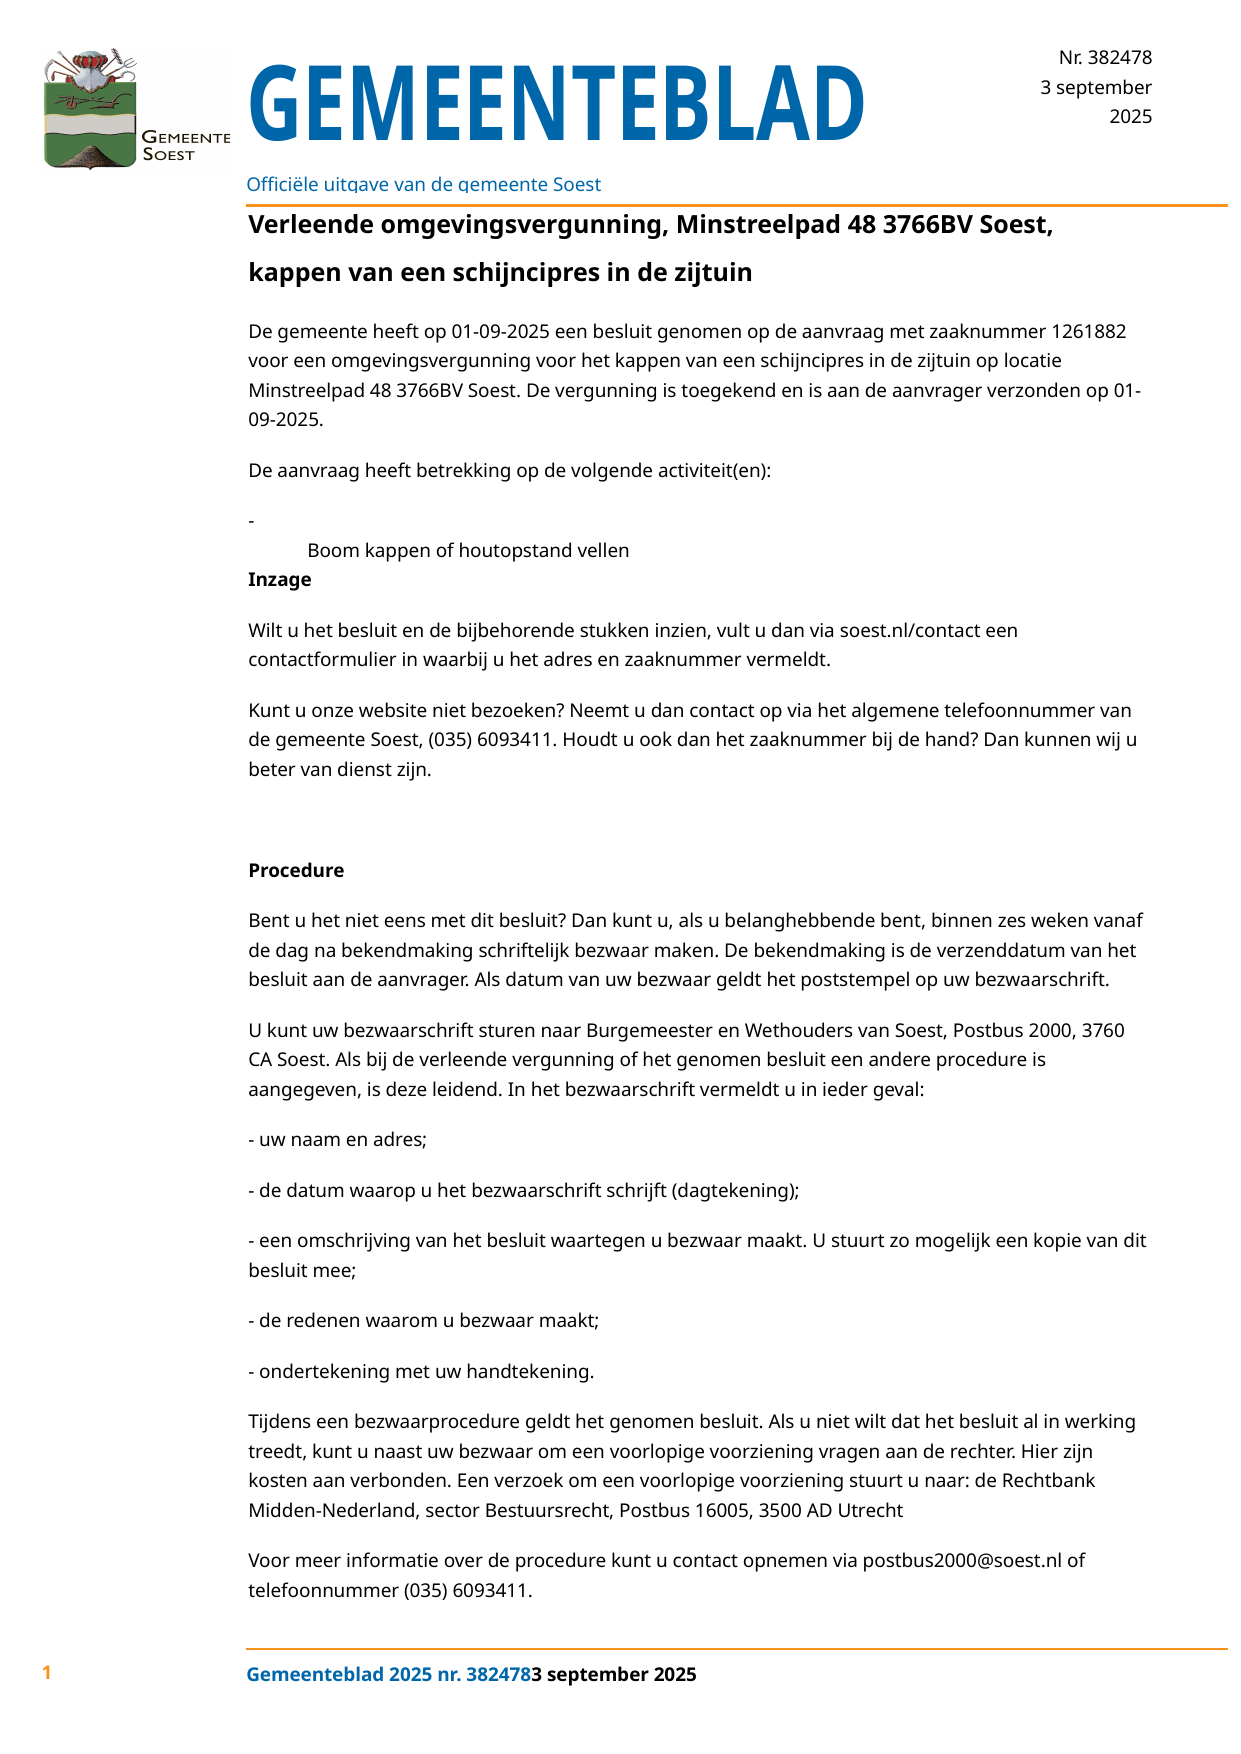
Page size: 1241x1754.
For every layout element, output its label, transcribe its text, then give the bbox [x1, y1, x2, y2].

text - ondertekening met uw handtekening. [248, 1358, 1152, 1384]
text De gemeente heeft op 01-09-2025 een besluit genomen op de aanvraag met zaaknummer 1261882 voor een omgevingsvergunning voor het kappen van een schijncipres in de zijtuin op locatie Minstreelpad 48 3766BV Soest. De vergunning is toegekend en is aan de aanvrager verzonden op 01-09-2025. [248, 318, 1152, 432]
text - de datum waarop u het bezwaarschrift schrijft (dagtekening); [248, 1177, 1152, 1203]
text Bent u het niet eens met dit besluit? Dan kunt u, als u belanghebbende bent, binnen zes weken vanaf de dag na bekendmaking schriftelijk bezwaar maken. De bekendmaking is de verzenddatum van het besluit aan de aanvrager. Als datum van uw bezwaar geldt het poststempel op uw bezwaarschrift. [248, 907, 1152, 992]
text Tijdens een bezwaarprocedure geldt het genomen besluit. Als u niet wilt dat het besluit al in werking treedt, kunt u naast uw bezwaar om een voorlopige voorziening vragen aan de rechter. Hier zijn kosten aan verbonden. Een verzoek om een voorlopige voorziening stuurt u naar: de Rechtbank Midden-Nederland, sector Bestuursrecht, Postbus 16005, 3500 AD Utrecht [248, 1408, 1152, 1523]
text Wilt u het besluit en de bijbehorende stukken inzien, vult u dan via soest.nl/contact een contactformulier in waarbij u het adres en zaaknummer vermeldt. [248, 617, 1152, 672]
picture [41, 47, 231, 172]
text De aanvraag heeft betrekking op de volgende activiteit(en): [248, 457, 1152, 483]
list Boom kappen of houtopstand vellen [248, 537, 1152, 563]
text - een omschrijving van het besluit waartegen u bezwaar maakt. U stuurt zo mogelijk een kopie van dit besluit mee; [248, 1227, 1152, 1283]
text Verleende omgevingsvergunning, Minstreelpad 48 3766BV Soest, kappen van een schijncipres in de zijtuin [248, 207, 1152, 288]
text - uw naam en adres; [248, 1127, 1152, 1152]
text - de redenen waarom u bezwaar maakt; [248, 1307, 1152, 1333]
text Kunt u onze website niet bezoeken? Neemt u dan contact op via het algemene telefoonnummer van de gemeente Soest, (035) 6093411. Houdt u ook dan het zaaknummer bij de hand? Dan kunnen wij u beter van dienst zijn. [248, 697, 1152, 782]
text Procedure [248, 857, 1152, 883]
text U kunt uw bezwaarschrift sturen naar Burgemeester en Wethouders van Soest, Postbus 2000, 3760 CA Soest. Als bij de verleende vergunning of het genomen besluit een andere procedure is aangegeven, is deze leidend. In het bezwaarschrift vermeldt u in ieder geval: [248, 1017, 1152, 1102]
text Inzage [248, 567, 1152, 592]
text Voor meer informatie over de procedure kunt u contact opnemen via postbus2000@soest.nl of telefoonnummer (035) 6093411. [248, 1547, 1152, 1603]
